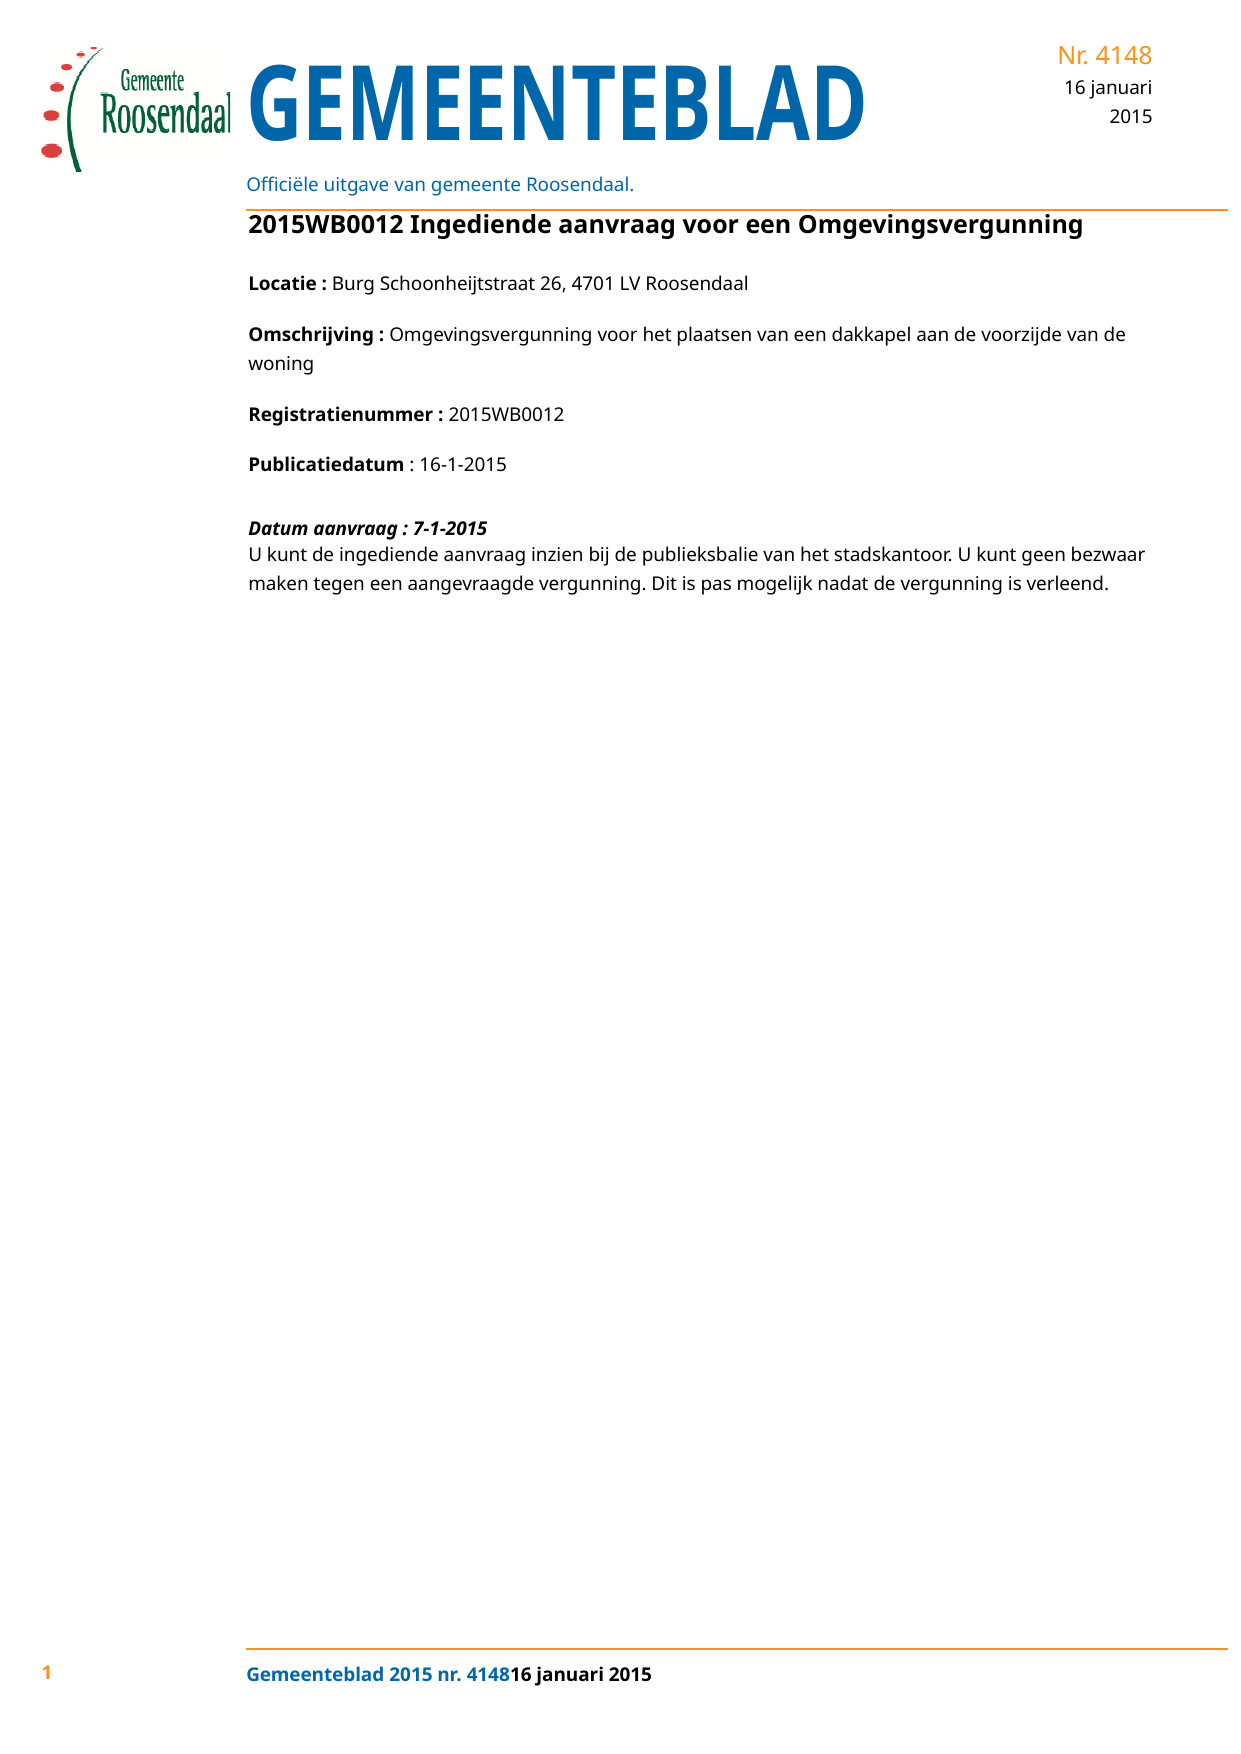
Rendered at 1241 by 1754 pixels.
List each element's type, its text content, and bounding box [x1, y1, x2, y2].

text Publicatiedatum : 16-1-2015 [248, 451, 1152, 477]
text Datum aanvraag : 7-1-2015 [248, 515, 1152, 541]
text Registratienummer : 2015WB0012 [248, 401, 1152, 426]
text Locatie : Burg Schoonheijtstraat 26, 4701 LV Roosendaal [248, 270, 1152, 296]
text U kunt de ingediende aanvraag inzien bij de publieksbalie van het stadskantoor. U kunt geen bezwaar maken tegen een aangevraagde vergunning. Dit is pas mogelijk nadat de vergunning is verleend. [248, 541, 1152, 596]
text 2015WB0012 Ingediende aanvraag voor een Omgevingsvergunning [248, 211, 1152, 241]
text Omschrijving : Omgevingsvergunning voor het plaatsen van een dakkapel aan de voorzijde van de woning [248, 321, 1152, 376]
picture [41, 47, 231, 172]
